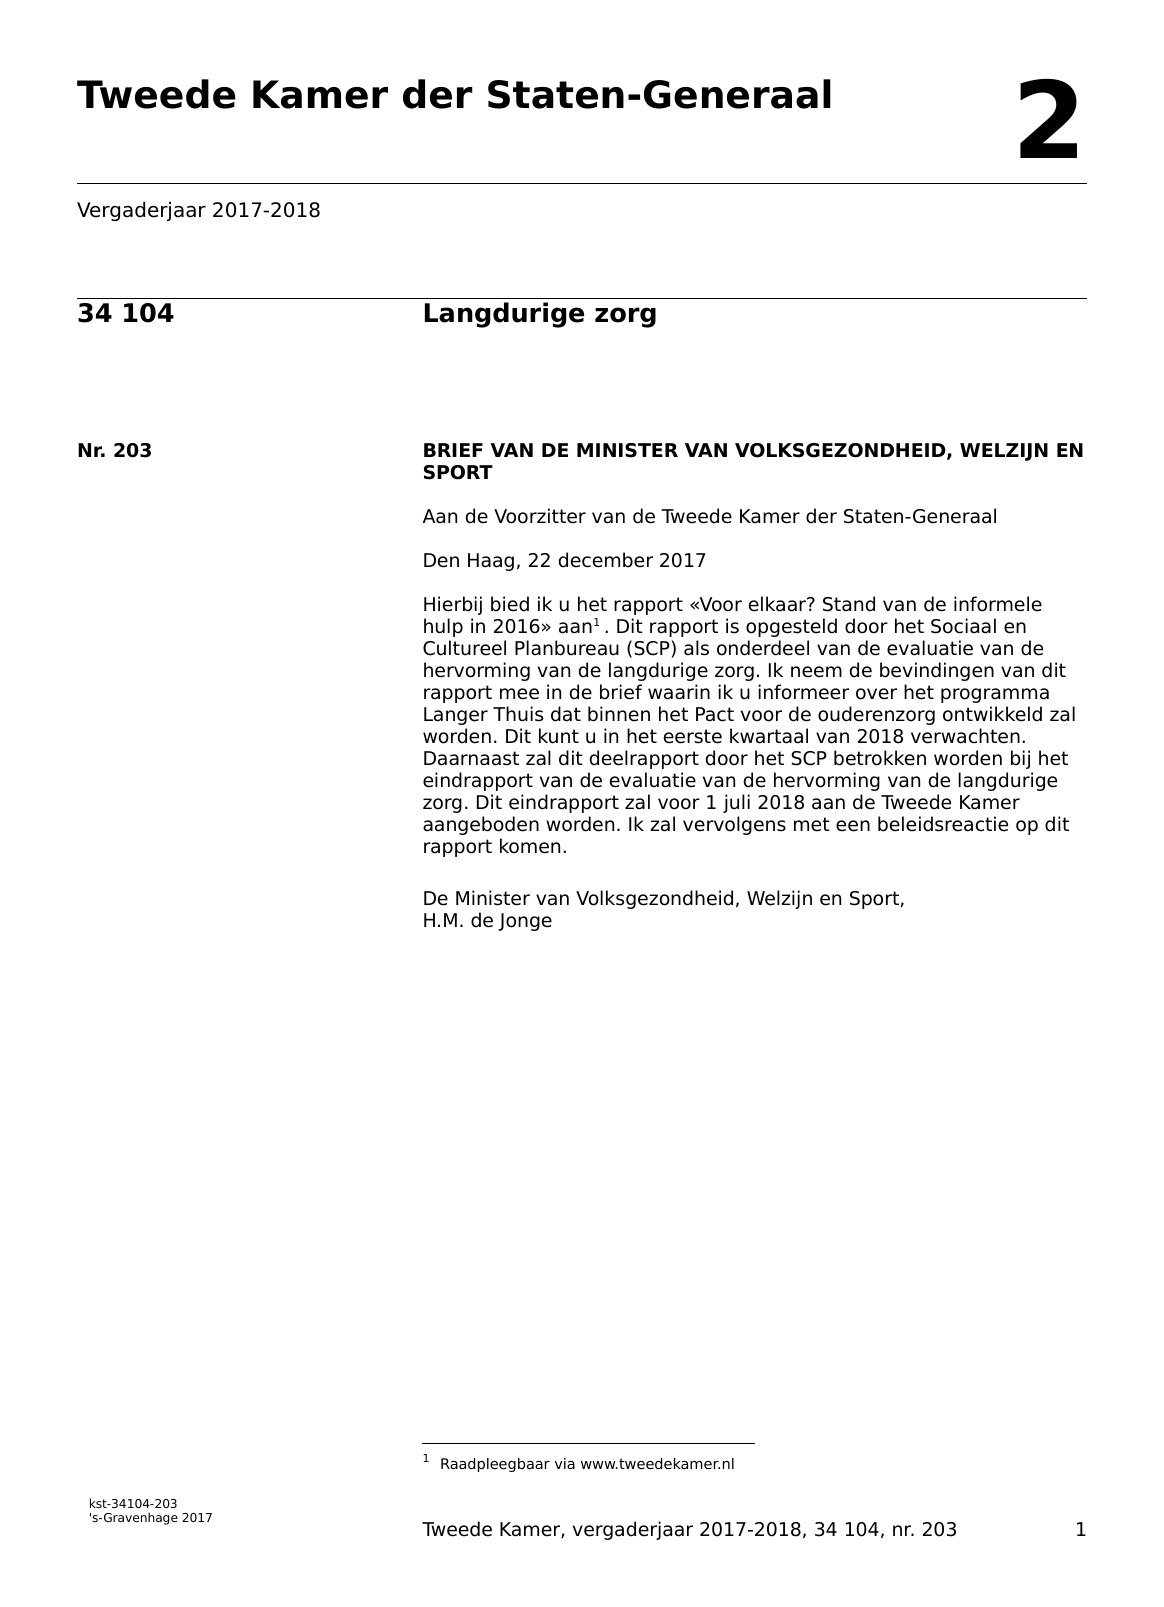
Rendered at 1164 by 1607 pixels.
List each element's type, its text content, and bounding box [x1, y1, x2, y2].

text Den Haag, 22 december 2017 [422, 550, 1087, 572]
text Aan de Voorzitter van de Tweede Kamer der Staten-Generaal [422, 506, 1087, 528]
subtitle 34 104 Langdurige zorg [77, 299, 1087, 329]
subtitle Nr. 203 BRIEF VAN DE MINISTER VAN VOLKSGEZONDHEID, WELZIJN EN SPORT [77, 440, 1087, 484]
text Raadpleegbaar via www.tweedekamer.nl [422, 1452, 1087, 1474]
text 's-Gravenhage 2017 [88, 1511, 323, 1525]
table_header 2 [886, 59, 1087, 183]
table_cell Vergaderjaar 2017-2018 [77, 184, 1087, 298]
text Hierbij bied ik u het rapport «Voor elkaar? Stand van de informele hulp in 2016» aan. Dit rapport is opgesteld door het Sociaal en Cultureel Planbureau (SCP) als onderdeel van de evaluatie van de hervorming van de langdurige zorg. Ik neem de bevindingen van dit rapport mee in de brief waarin ik u informeer over het programma Langer Thuis dat binnen het Pact voor de ouderenzorg ontwikkeld zal worden. Dit kunt u in het eerste kwartaal van 2018 verwachten. Daarnaast zal dit deelrapport door het SCP betrokken worden bij het eindrapport van de evaluatie van de hervorming van de langdurige zorg. Dit eindrapport zal voor 1 juli 2018 aan de Tweede Kamer aangeboden worden. Ik zal vervolgens met een beleidsreactie op dit rapport komen. [422, 594, 1087, 858]
table_header Tweede Kamer der Staten-Generaal [77, 59, 886, 183]
text De Minister van Volksgezondheid, Welzijn en Sport, H.M. de Jonge [422, 888, 1087, 932]
text kst-34104-203 [88, 1497, 323, 1511]
